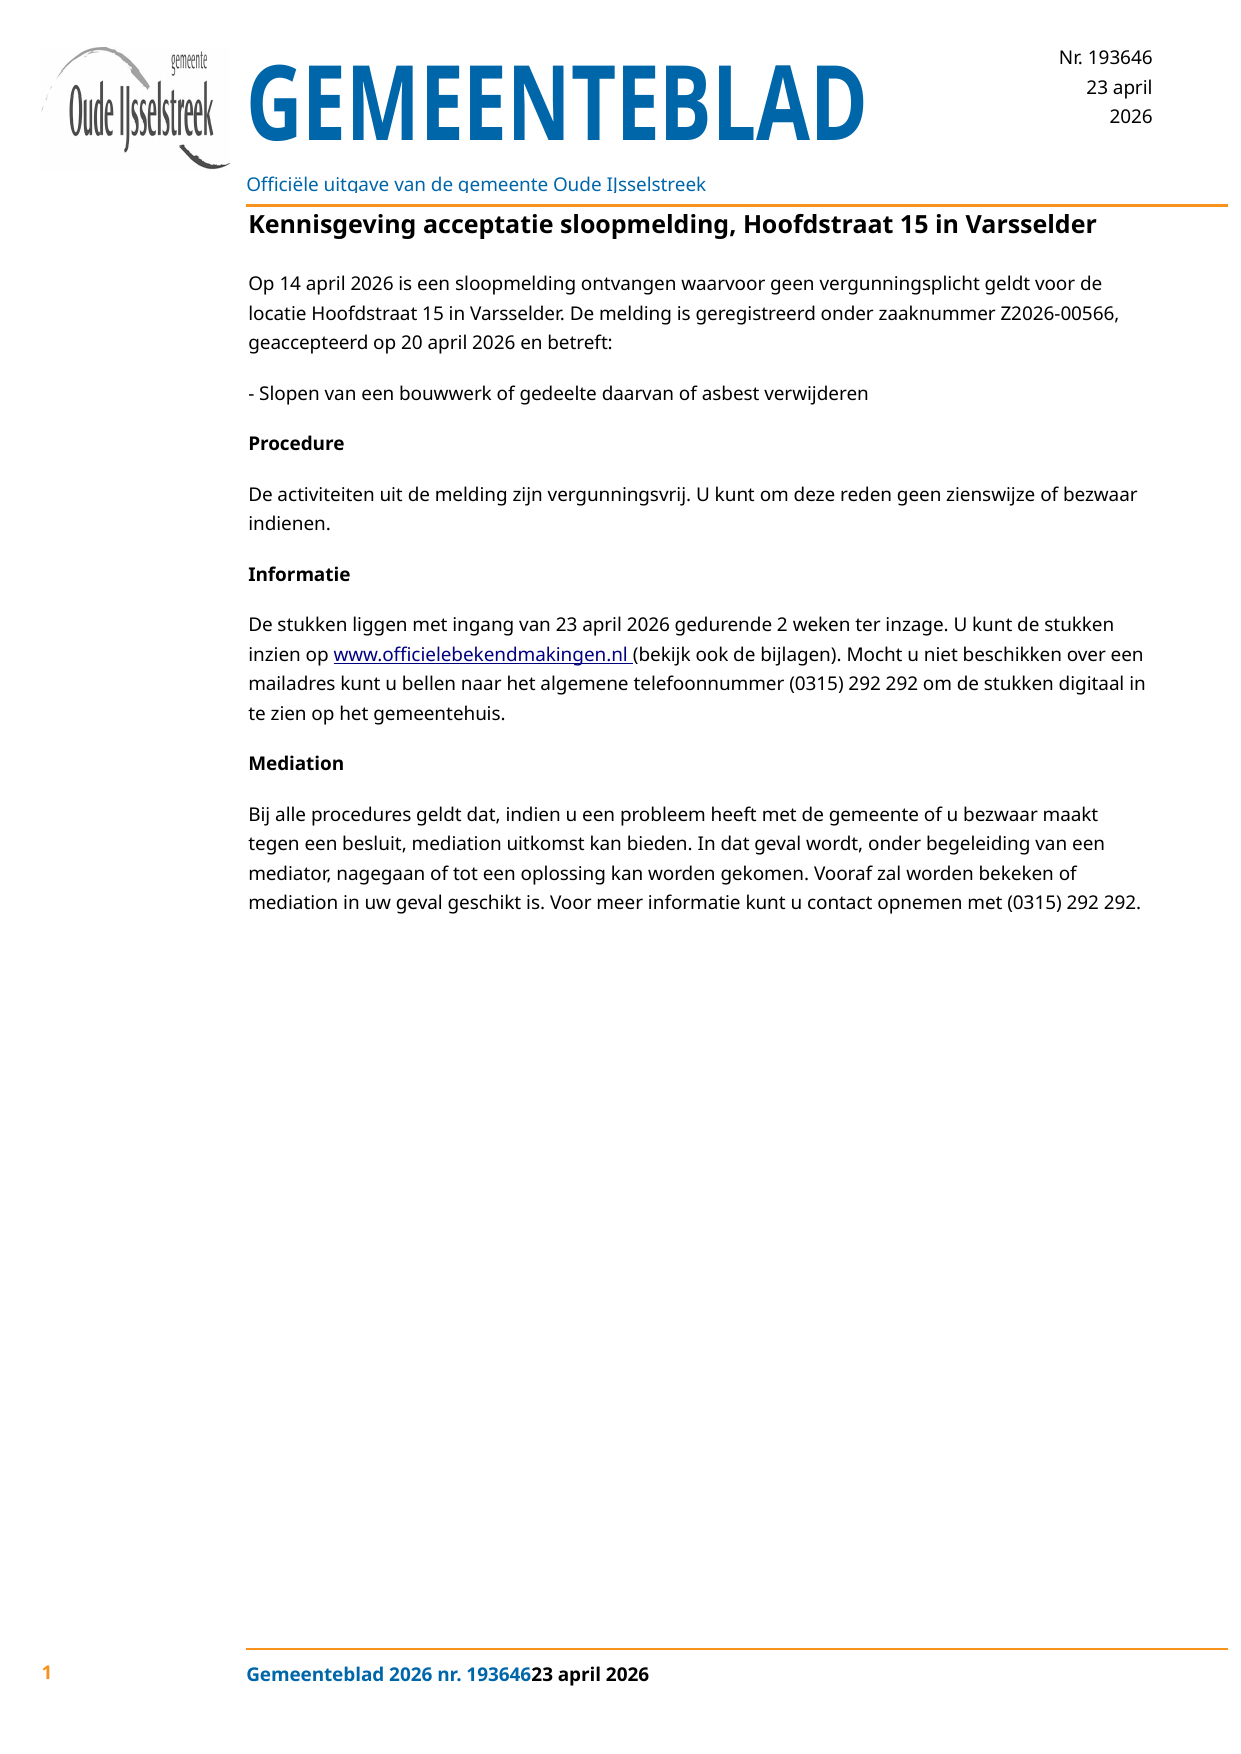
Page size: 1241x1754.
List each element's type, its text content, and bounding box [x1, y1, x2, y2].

text Procedure [248, 430, 1152, 456]
text Informatie [248, 561, 1152, 586]
picture [41, 47, 231, 172]
text - Slopen van een bouwwerk of gedeelte daarvan of asbest verwijderen [248, 380, 1152, 406]
text Kennisgeving acceptatie sloopmelding, Hoofdstraat 15 in Varsselder [248, 207, 1152, 241]
text De stukken liggen met ingang van 23 april 2026 gedurende 2 weken ter inzage. U kunt de stukken inzien op www.officielebekendmakingen.nl (bekijk ook de bijlagen). Mocht u niet beschikken over een mailadres kunt u bellen naar het algemene telefoonnummer (0315) 292 292 om de stukken digitaal in te zien op het gemeentehuis. [248, 611, 1152, 726]
text Op 14 april 2026 is een sloopmelding ontvangen waarvoor geen vergunningsplicht geldt voor de locatie Hoofdstraat 15 in Varsselder. De melding is geregistreerd onder zaaknummer Z2026-00566, geaccepteerd op 20 april 2026 en betreft: [248, 270, 1152, 355]
text De activiteiten uit de melding zijn vergunningsvrij. U kunt om deze reden geen zienswijze of bezwaar indienen. [248, 481, 1152, 536]
text Mediation [248, 750, 1152, 776]
text Bij alle procedures geldt dat, indien u een probleem heeft met de gemeente of u bezwaar maakt tegen een besluit, mediation uitkomst kan bieden. In dat geval wordt, onder begeleiding van een mediator, nagegaan of tot een oplossing kan worden gekomen. Vooraf zal worden bekeken of mediation in uw geval geschikt is. Voor meer informatie kunt u contact opnemen met (0315) 292 292. [248, 801, 1152, 915]
